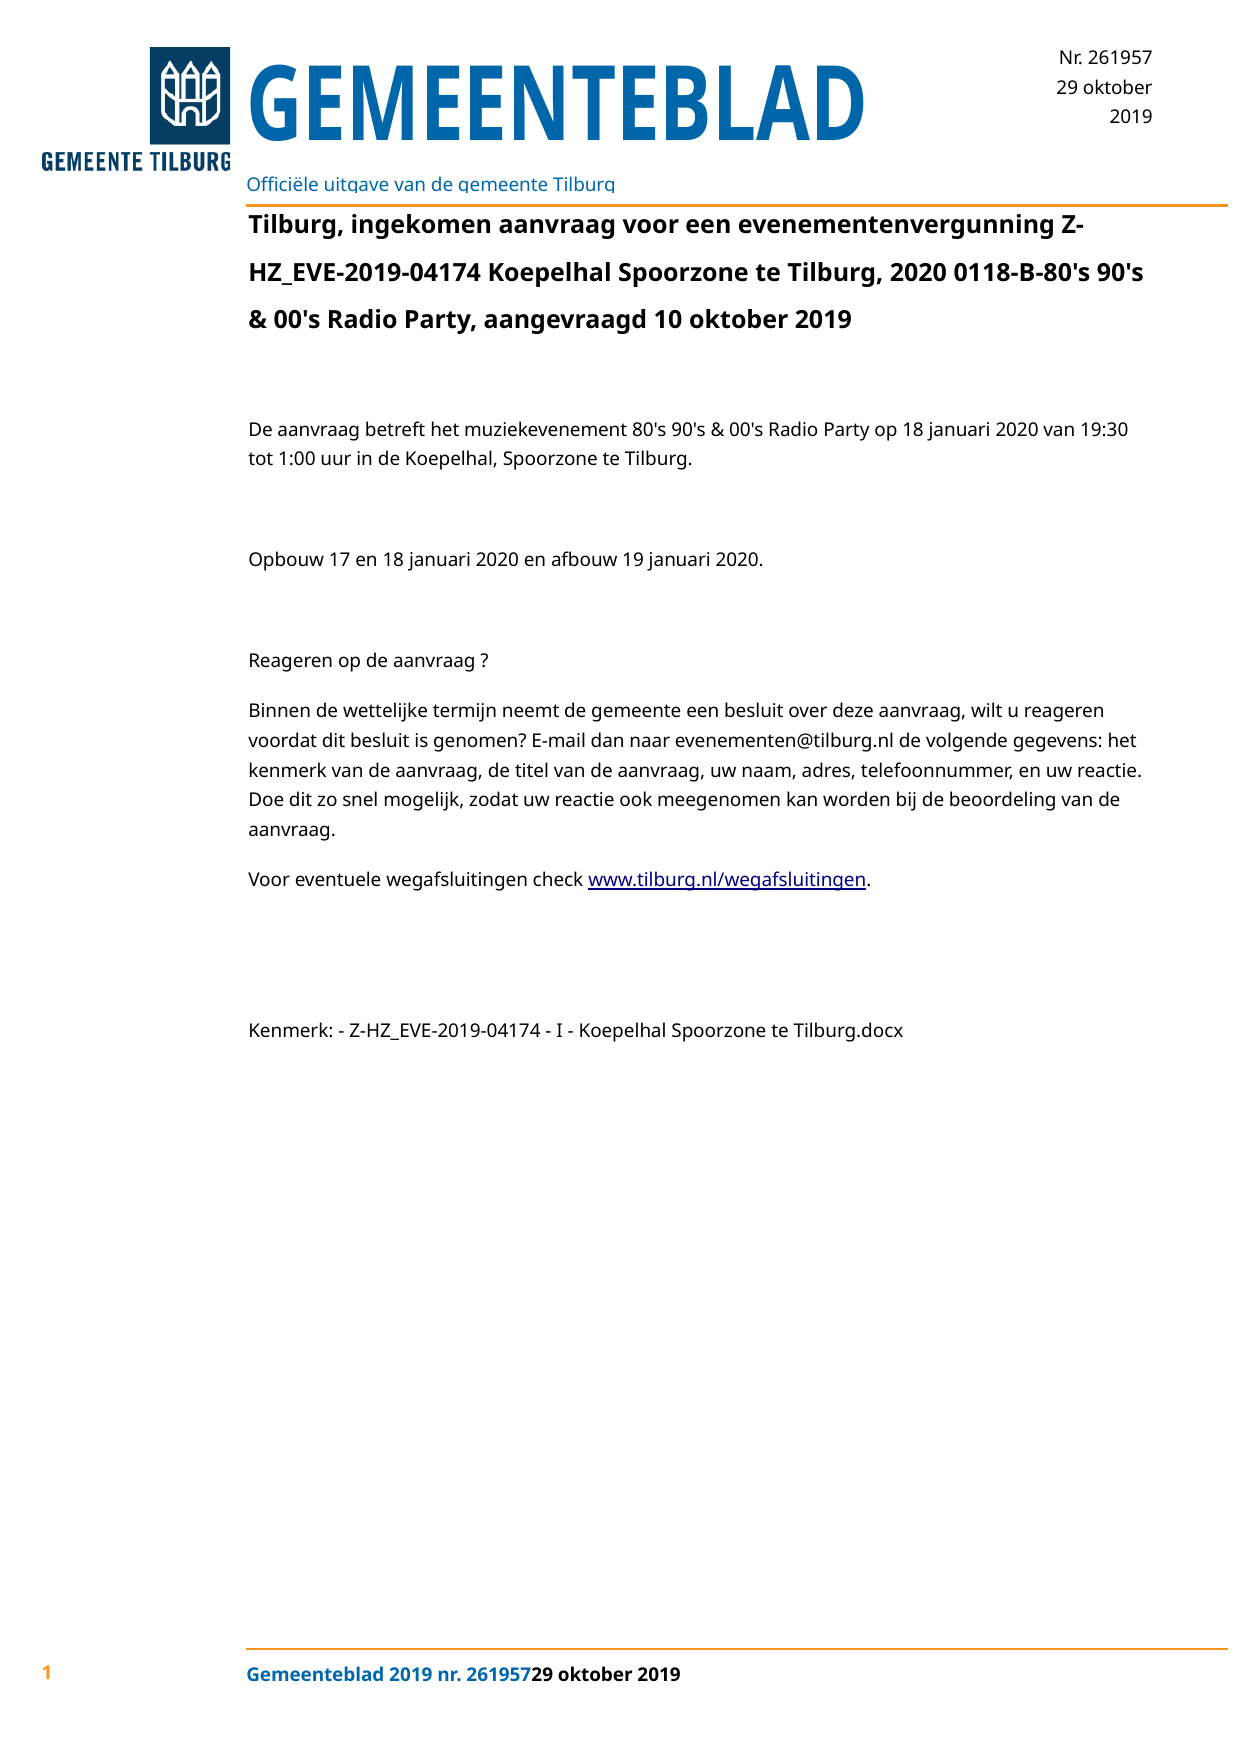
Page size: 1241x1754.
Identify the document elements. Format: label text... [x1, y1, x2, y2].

text Reageren op de aanvraag ? [248, 647, 1152, 673]
text Voor eventuele wegafsluitingen check www.tilburg.nl/wegafsluitingen. [248, 866, 1152, 892]
text De aanvraag betreft het muziekevenement 80's 90's & 00's Radio Party op 18 januari 2020 van 19:30 tot 1:00 uur in de Koepelhal, Spoorzone te Tilburg. [248, 416, 1152, 471]
text Tilburg, ingekomen aanvraag voor een evenementenvergunning Z-HZ_EVE-2019-04174 Koepelhal Spoorzone te Tilburg, 2020 0118-B-80's 90's & 00's Radio Party, aangevraagd 10 oktober 2019 [248, 207, 1152, 336]
text Kenmerk: - Z-HZ_EVE-2019-04174 - I - Koepelhal Spoorzone te Tilburg.docx [248, 1018, 1152, 1043]
text Binnen de wettelijke termijn neemt de gemeente een besluit over deze aanvraag, wilt u reageren voordat dit besluit is genomen? E-mail dan naar evenementen@tilburg.nl de volgende gegevens: het kenmerk van de aanvraag, de titel van de aanvraag, uw naam, adres, telefoonnummer, en uw reactie. Doe dit zo snel mogelijk, zodat uw reactie ook meegenomen kan worden bij de beoordeling van de aanvraag. [248, 698, 1152, 842]
picture [41, 47, 231, 172]
text Opbouw 17 en 18 januari 2020 en afbouw 19 januari 2020. [248, 546, 1152, 572]
